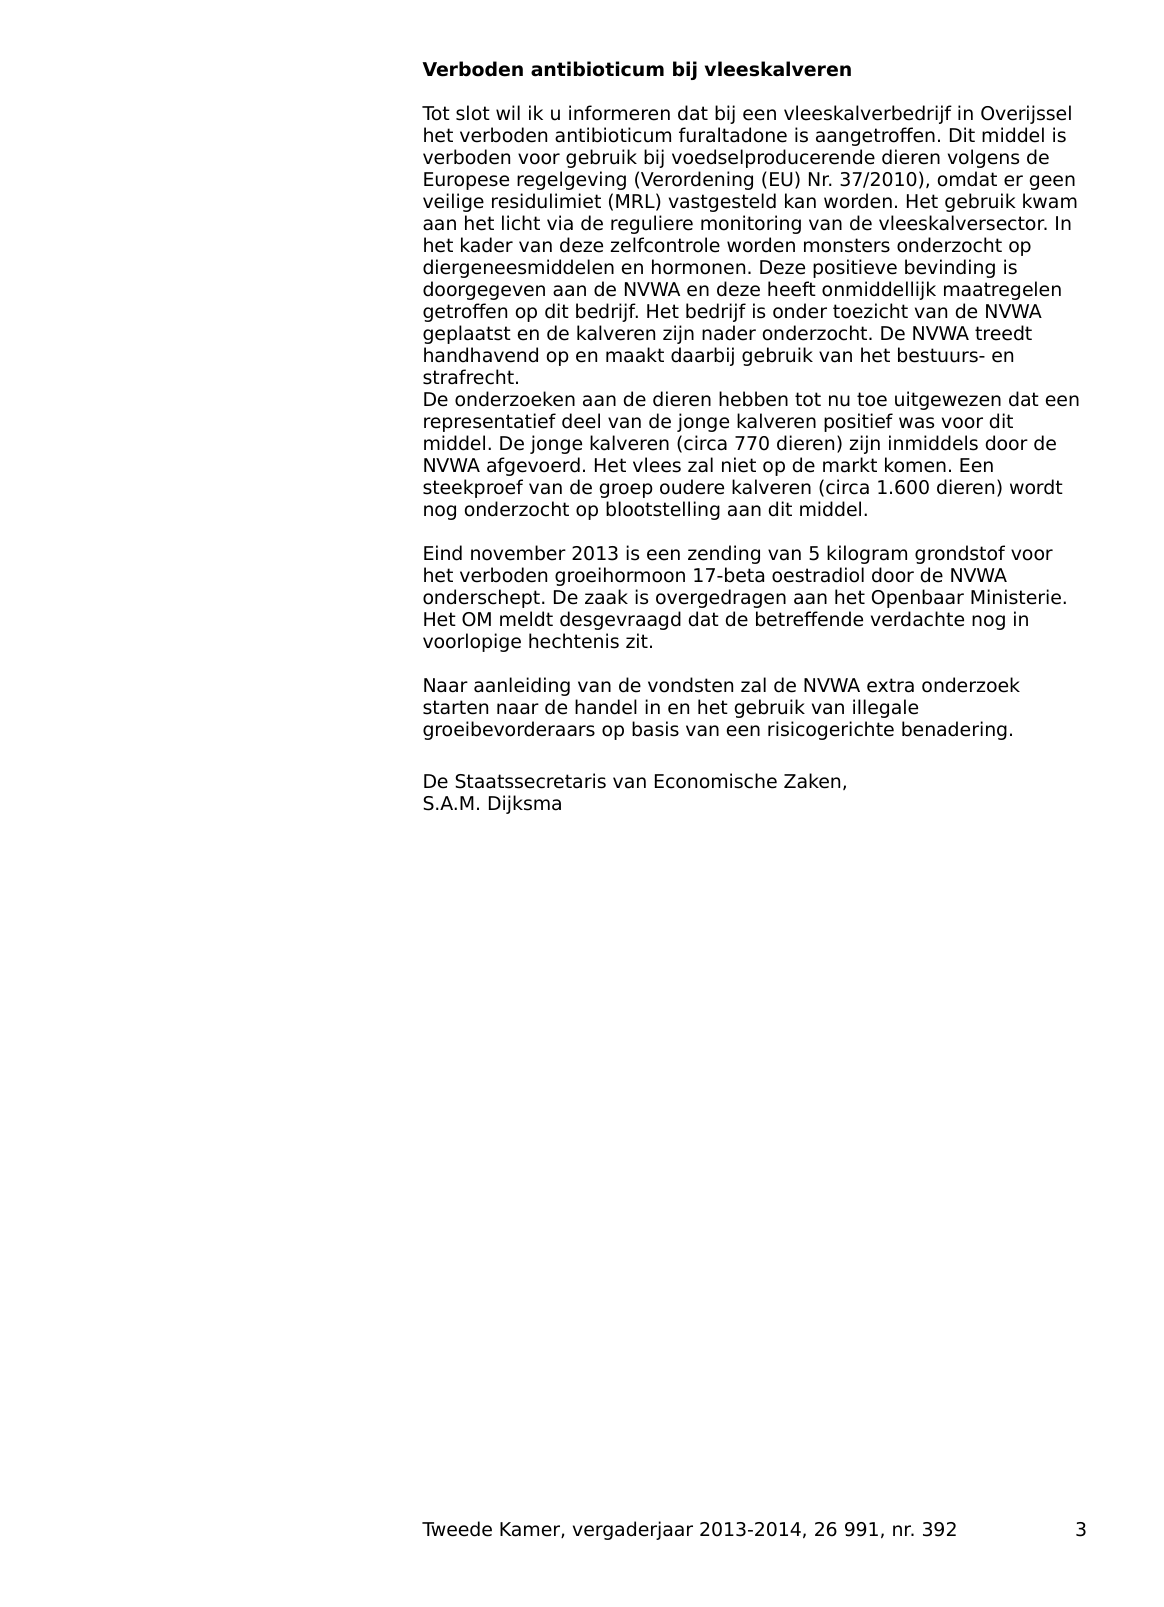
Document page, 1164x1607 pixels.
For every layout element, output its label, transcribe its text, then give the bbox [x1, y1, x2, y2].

text Tot slot wil ik u informeren dat bij een vleeskalverbedrijf in Overijssel het verboden antibioticum furaltadone is aangetroffen. Dit middel is verboden voor gebruik bij voedselproducerende dieren volgens de Europese regelgeving (Verordening (EU) Nr. 37/2010), omdat er geen veilige residulimiet (MRL) vastgesteld kan worden. Het gebruik kwam aan het licht via de reguliere monitoring van de vleeskalversector. In het kader van deze zelfcontrole worden monsters onderzocht op diergeneesmiddelen en hormonen. Deze positieve bevinding is doorgegeven aan de NVWA en deze heeft onmiddellijk maatregelen getroffen op dit bedrijf. Het bedrijf is onder toezicht van de NVWA geplaatst en de kalveren zijn nader onderzocht. De NVWA treedt handhavend op en maakt daarbij gebruik van het bestuurs- en strafrecht. [422, 103, 1087, 389]
text Naar aanleiding van de vondsten zal de NVWA extra onderzoek starten naar de handel in en het gebruik van illegale groeibevorderaars op basis van een risicogerichte benadering. [422, 675, 1087, 741]
text Eind november 2013 is een zending van 5 kilogram grondstof voor het verboden groeihormoon 17-beta oestradiol door de NVWA onderschept. De zaak is overgedragen aan het Openbaar Ministerie. Het OM meldt desgevraagd dat de betreffende verdachte nog in voorlopige hechtenis zit. [422, 543, 1087, 653]
subtitle Verboden antibioticum bij vleeskalveren [422, 59, 1087, 81]
text De onderzoeken aan de dieren hebben tot nu toe uitgewezen dat een representatief deel van de jonge kalveren positief was voor dit middel. De jonge kalveren (circa 770 dieren) zijn inmiddels door de NVWA afgevoerd. Het vlees zal niet op de markt komen. Een steekproef van de groep oudere kalveren (circa 1.600 dieren) wordt nog onderzocht op blootstelling aan dit middel. [422, 389, 1087, 521]
text De Staatssecretaris van Economische Zaken, S.A.M. Dijksma [422, 771, 1087, 815]
